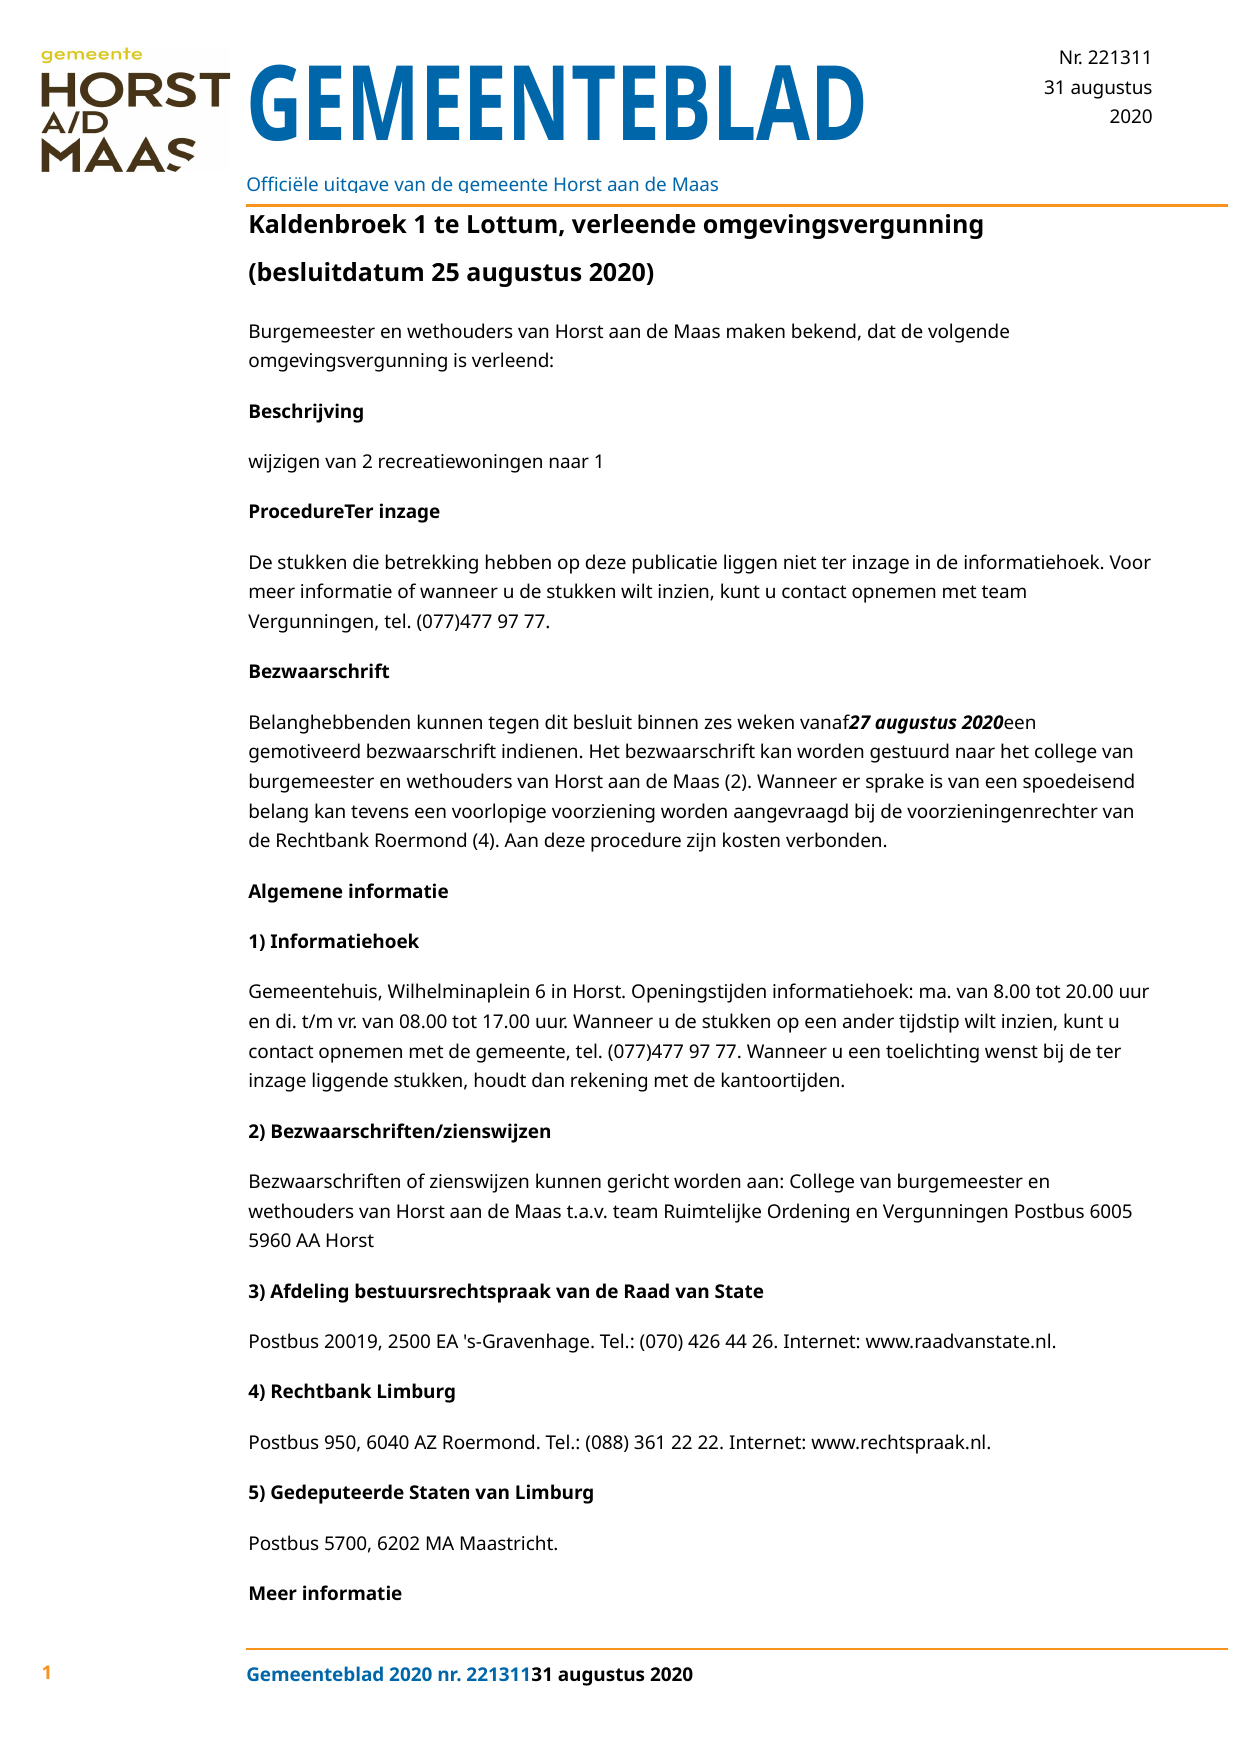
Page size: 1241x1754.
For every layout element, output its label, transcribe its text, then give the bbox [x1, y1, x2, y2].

text 1) Informatiehoek [248, 928, 1152, 954]
text 3) Afdeling bestuursrechtspraak van de Raad van State [248, 1278, 1152, 1304]
text Postbus 20019, 2500 EA 's-Gravenhage. Tel.: (070) 426 44 26. Internet: www.raadvanstate.nl. [248, 1328, 1152, 1354]
text wijzigen van 2 recreatiewoningen naar 1 [248, 448, 1152, 474]
text Bezwaarschrift [248, 659, 1152, 684]
text Belanghebbenden kunnen tegen dit besluit binnen zes weken vanaf27 augustus 2020een gemotiveerd bezwaarschrift indienen. Het bezwaarschrift kan worden gestuurd naar het college van burgemeester en wethouders van Horst aan de Maas (2). Wanneer er sprake is van een spoedeisend belang kan tevens een voorlopige voorziening worden aangevraagd bij de voorzieningenrechter van de Rechtbank Roermond (4). Aan deze procedure zijn kosten verbonden. [248, 709, 1152, 853]
text Beschrijving [248, 398, 1152, 424]
text Postbus 5700, 6202 MA Maastricht. [248, 1530, 1152, 1556]
text Algemene informatie [248, 878, 1152, 904]
text Kaldenbroek 1 te Lottum, verleende omgevingsvergunning (besluitdatum 25 augustus 2020) [248, 207, 1152, 288]
text 4) Rechtbank Limburg [248, 1379, 1152, 1404]
text Postbus 950, 6040 AZ Roermond. Tel.: (088) 361 22 22. Internet: www.rechtspraak.nl. [248, 1429, 1152, 1455]
text Meer informatie [248, 1580, 1152, 1606]
text Bezwaarschriften of zienswijzen kunnen gericht worden aan: College van burgemeester en wethouders van Horst aan de Maas t.a.v. team Ruimtelijke Ordening en Vergunningen Postbus 6005 5960 AA Horst [248, 1168, 1152, 1253]
text Burgemeester en wethouders van Horst aan de Maas maken bekend, dat de volgende omgevingsvergunning is verleend: [248, 318, 1152, 373]
text De stukken die betrekking hebben op deze publicatie liggen niet ter inzage in de informatiehoek. Voor meer informatie of wanneer u de stukken wilt inzien, kunt u contact opnemen met team Vergunningen, tel. (077)477 97 77. [248, 549, 1152, 634]
text 5) Gedeputeerde Staten van Limburg [248, 1479, 1152, 1505]
picture [41, 47, 231, 172]
text Gemeentehuis, Wilhelminaplein 6 in Horst. Openingstijden informatiehoek: ma. van 8.00 tot 20.00 uur en di. t/m vr. van 08.00 tot 17.00 uur. Wanneer u de stukken op een ander tijdstip wilt inzien, kunt u contact opnemen met de gemeente, tel. (077)477 97 77. Wanneer u een toelichting wenst bij de ter inzage liggende stukken, houdt dan rekening met de kantoortijden. [248, 979, 1152, 1093]
text 2) Bezwaarschriften/zienswijzen [248, 1118, 1152, 1144]
text ProcedureTer inzage [248, 499, 1152, 524]
